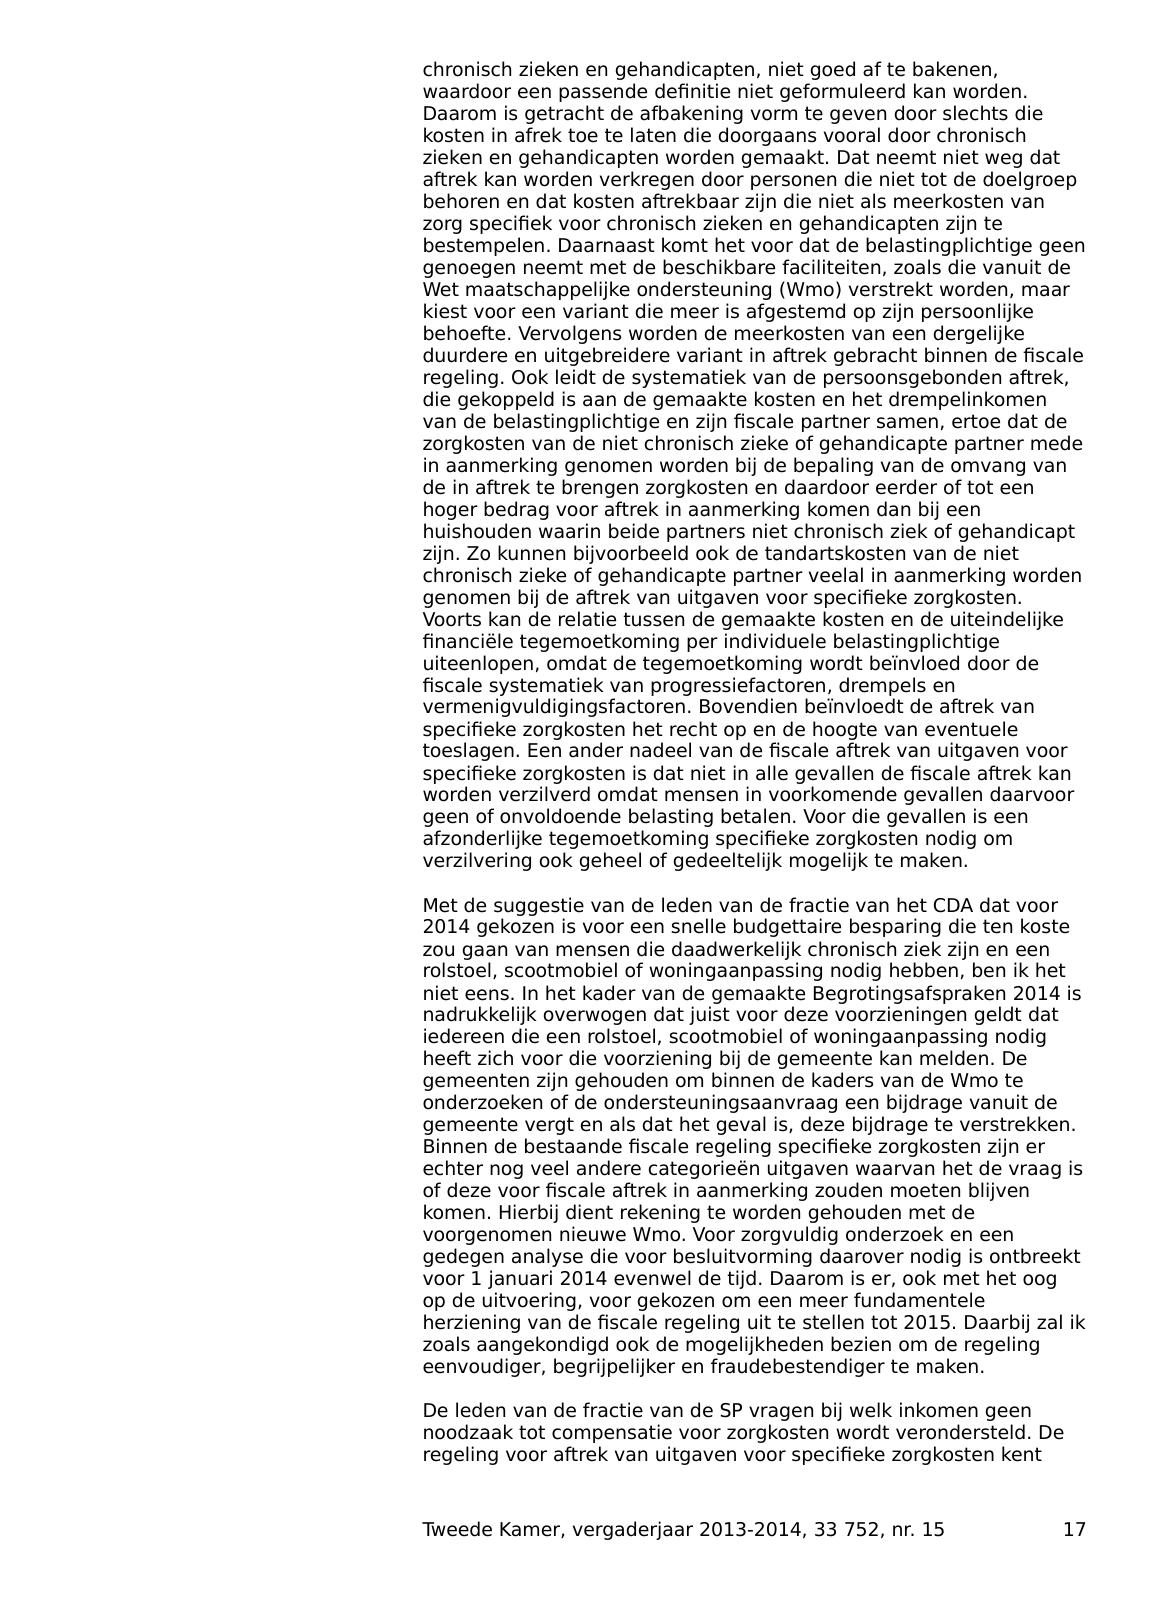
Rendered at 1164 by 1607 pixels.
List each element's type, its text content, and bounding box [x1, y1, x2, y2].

text De leden van de fractie van de SP vragen bij welk inkomen geen noodzaak tot compensatie voor zorgkosten wordt verondersteld. De regeling voor aftrek van uitgaven voor specifieke zorgkosten kent [422, 1400, 1087, 1466]
text chronisch zieken en gehandicapten, niet goed af te bakenen, waardoor een passende definitie niet geformuleerd kan worden. Daarom is getracht de afbakening vorm te geven door slechts die kosten in afrek toe te laten die doorgaans vooral door chronisch zieken en gehandicapten worden gemaakt. Dat neemt niet weg dat aftrek kan worden verkregen door personen die niet tot de doelgroep behoren en dat kosten aftrekbaar zijn die niet als meerkosten van zorg specifiek voor chronisch zieken en gehandicapten zijn te bestempelen. Daarnaast komt het voor dat de belastingplichtige geen genoegen neemt met de beschikbare faciliteiten, zoals die vanuit de Wet maatschappelijke ondersteuning (Wmo) verstrekt worden, maar kiest voor een variant die meer is afgestemd op zijn persoonlijke behoefte. Vervolgens worden de meerkosten van een dergelijke duurdere en uitgebreidere variant in aftrek gebracht binnen de fiscale regeling. Ook leidt de systematiek van de persoonsgebonden aftrek, die gekoppeld is aan de gemaakte kosten en het drempelinkomen van de belastingplichtige en zijn fiscale partner samen, ertoe dat de zorgkosten van de niet chronisch zieke of gehandicapte partner mede in aanmerking genomen worden bij de bepaling van de omvang van de in aftrek te brengen zorgkosten en daardoor eerder of tot een hoger bedrag voor aftrek in aanmerking komen dan bij een huishouden waarin beide partners niet chronisch ziek of gehandicapt zijn. Zo kunnen bijvoorbeeld ook de tandartskosten van de niet chronisch zieke of gehandicapte partner veelal in aanmerking worden genomen bij de aftrek van uitgaven voor specifieke zorgkosten. Voorts kan de relatie tussen de gemaakte kosten en de uiteindelijke financiële tegemoetkoming per individuele belastingplichtige uiteenlopen, omdat de tegemoetkoming wordt beïnvloed door de fiscale systematiek van progressiefactoren, drempels en vermenigvuldigingsfactoren. Bovendien beïnvloedt de aftrek van specifieke zorgkosten het recht op en de hoogte van eventuele toeslagen. Een ander nadeel van de fiscale aftrek van uitgaven voor specifieke zorgkosten is dat niet in alle gevallen de fiscale aftrek kan worden verzilverd omdat mensen in voorkomende gevallen daarvoor geen of onvoldoende belasting betalen. Voor die gevallen is een afzonderlijke tegemoetkoming specifieke zorgkosten nodig om verzilvering ook geheel of gedeeltelijk mogelijk te maken. [422, 59, 1087, 872]
text Met de suggestie van de leden van de fractie van het CDA dat voor 2014 gekozen is voor een snelle budgettaire besparing die ten koste zou gaan van mensen die daadwerkelijk chronisch ziek zijn en een rolstoel, scootmobiel of woningaanpassing nodig hebben, ben ik het niet eens. In het kader van de gemaakte Begrotingsafspraken 2014 is nadrukkelijk overwogen dat juist voor deze voorzieningen geldt dat iedereen die een rolstoel, scootmobiel of woningaanpassing nodig heeft zich voor die voorziening bij de gemeente kan melden. De gemeenten zijn gehouden om binnen de kaders van de Wmo te onderzoeken of de ondersteuningsaanvraag een bijdrage vanuit de gemeente vergt en als dat het geval is, deze bijdrage te verstrekken. Binnen de bestaande fiscale regeling specifieke zorgkosten zijn er echter nog veel andere categorieën uitgaven waarvan het de vraag is of deze voor fiscale aftrek in aanmerking zouden moeten blijven komen. Hierbij dient rekening te worden gehouden met de voorgenomen nieuwe Wmo. Voor zorgvuldig onderzoek en een gedegen analyse die voor besluitvorming daarover nodig is ontbreekt voor 1 januari 2014 evenwel de tijd. Daarom is er, ook met het oog op de uitvoering, voor gekozen om een meer fundamentele herziening van de fiscale regeling uit te stellen tot 2015. Daarbij zal ik zoals aangekondigd ook de mogelijkheden bezien om de regeling eenvoudiger, begrijpelijker en fraudebestendiger te maken. [422, 894, 1087, 1378]
